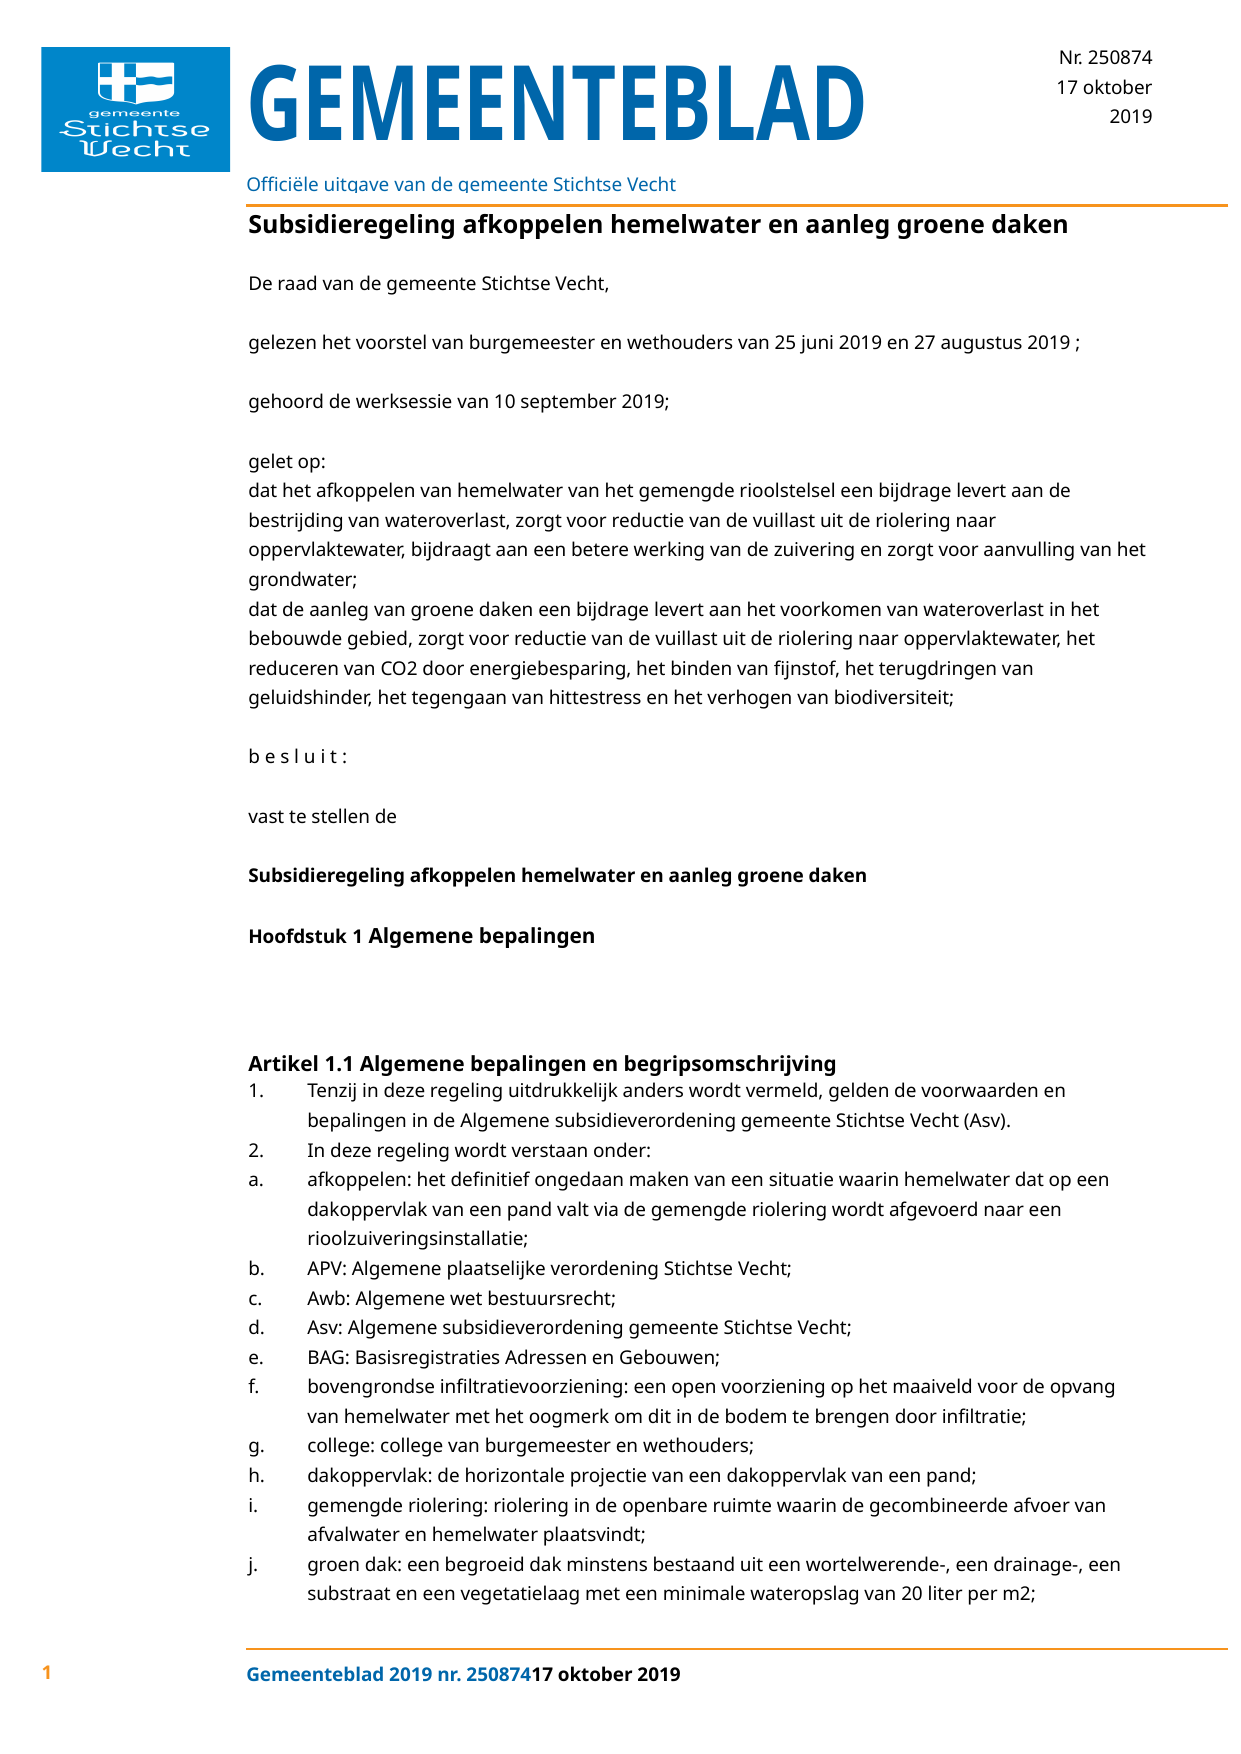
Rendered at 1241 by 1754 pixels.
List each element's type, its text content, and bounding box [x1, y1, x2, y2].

list college: college van burgemeester en wethouders; [248, 1433, 1152, 1458]
text Subsidieregeling afkoppelen hemelwater en aanleg groene daken [248, 207, 1152, 241]
text vast te stellen de [248, 803, 1152, 828]
text gelet op: [248, 448, 1152, 473]
text b e s l u i t : [248, 744, 1152, 769]
list BAG: Basisregistraties Adressen en Gebouwen; [248, 1344, 1152, 1370]
text gelezen het voorstel van burgemeester en wethouders van 25 juni 2019 en 27 augustus 2019 ; [248, 329, 1152, 355]
picture [99, 63, 135, 101]
list gemengde riolering: riolering in de openbare ruimte waarin de gecombineerde afvoer van afvalwater en hemelwater plaatsvindt; [248, 1492, 1152, 1547]
text Subsidieregeling afkoppelen hemelwater en aanleg groene daken [248, 862, 1152, 888]
picture [137, 63, 174, 103]
list In deze regeling wordt verstaan onder: [248, 1137, 1152, 1163]
list Asv: Algemene subsidieverordening gemeente Stichtse Vecht; [248, 1314, 1152, 1340]
text dat het afkoppelen van hemelwater van het gemengde rioolstelsel een bijdrage levert aan de bestrijding van wateroverlast, zorgt voor reductie van de vuillast uit de riolering naar oppervlaktewater, bijdraagt aan een betere werking van de zuivering en zorgt voor aanvulling van het grondwater; [248, 477, 1152, 592]
list bovengrondse infiltratievoorziening: een open voorziening op het maaiveld voor de opvang van hemelwater met het oogmerk om dit in de bodem te brengen door infiltratie; [248, 1373, 1152, 1429]
list groen dak: een begroeid dak minstens bestaand uit een wortelwerende-, een drainage-, een substraat en een vegetatielaag met een minimale wateropslag van 20 liter per m2; [248, 1551, 1152, 1606]
list Tenzij in deze regeling uitdrukkelijk anders wordt vermeld, gelden de voorwaarden en bepalingen in de Algemene subsidieverordening gemeente Stichtse Vecht (Asv). [248, 1078, 1152, 1133]
text gehoord de werksessie van 10 september 2019; [248, 389, 1152, 414]
list afkoppelen: het definitief ongedaan maken van een situatie waarin hemelwater dat op een dakoppervlak van een pand valt via de gemengde riolering wordt afgevoerd naar een rioolzuiveringsinstallatie; [248, 1166, 1152, 1251]
text Artikel 1.1 Algemene bepalingen en begripsomschrijving [248, 1049, 1152, 1078]
list APV: Algemene plaatselijke verordening Stichtse Vecht; [248, 1255, 1152, 1281]
list dakoppervlak: de horizontale projectie van een dakoppervlak van een pand; [248, 1462, 1152, 1488]
text dat de aanleg van groene daken een bijdrage levert aan het voorkomen van wateroverlast in het bebouwde gebied, zorgt voor reductie van de vuillast uit de riolering naar oppervlaktewater, het reduceren van CO2 door energiebesparing, het binden van fijnstof, het terugdringen van geluidshinder, het tegengaan van hittestress en het verhogen van biodiversiteit; [248, 596, 1152, 710]
text Hoofdstuk 1 Algemene bepalingen [248, 921, 1152, 949]
text De raad van de gemeente Stichtse Vecht, [248, 270, 1152, 296]
list Awb: Algemene wet bestuursrecht; [248, 1285, 1152, 1311]
